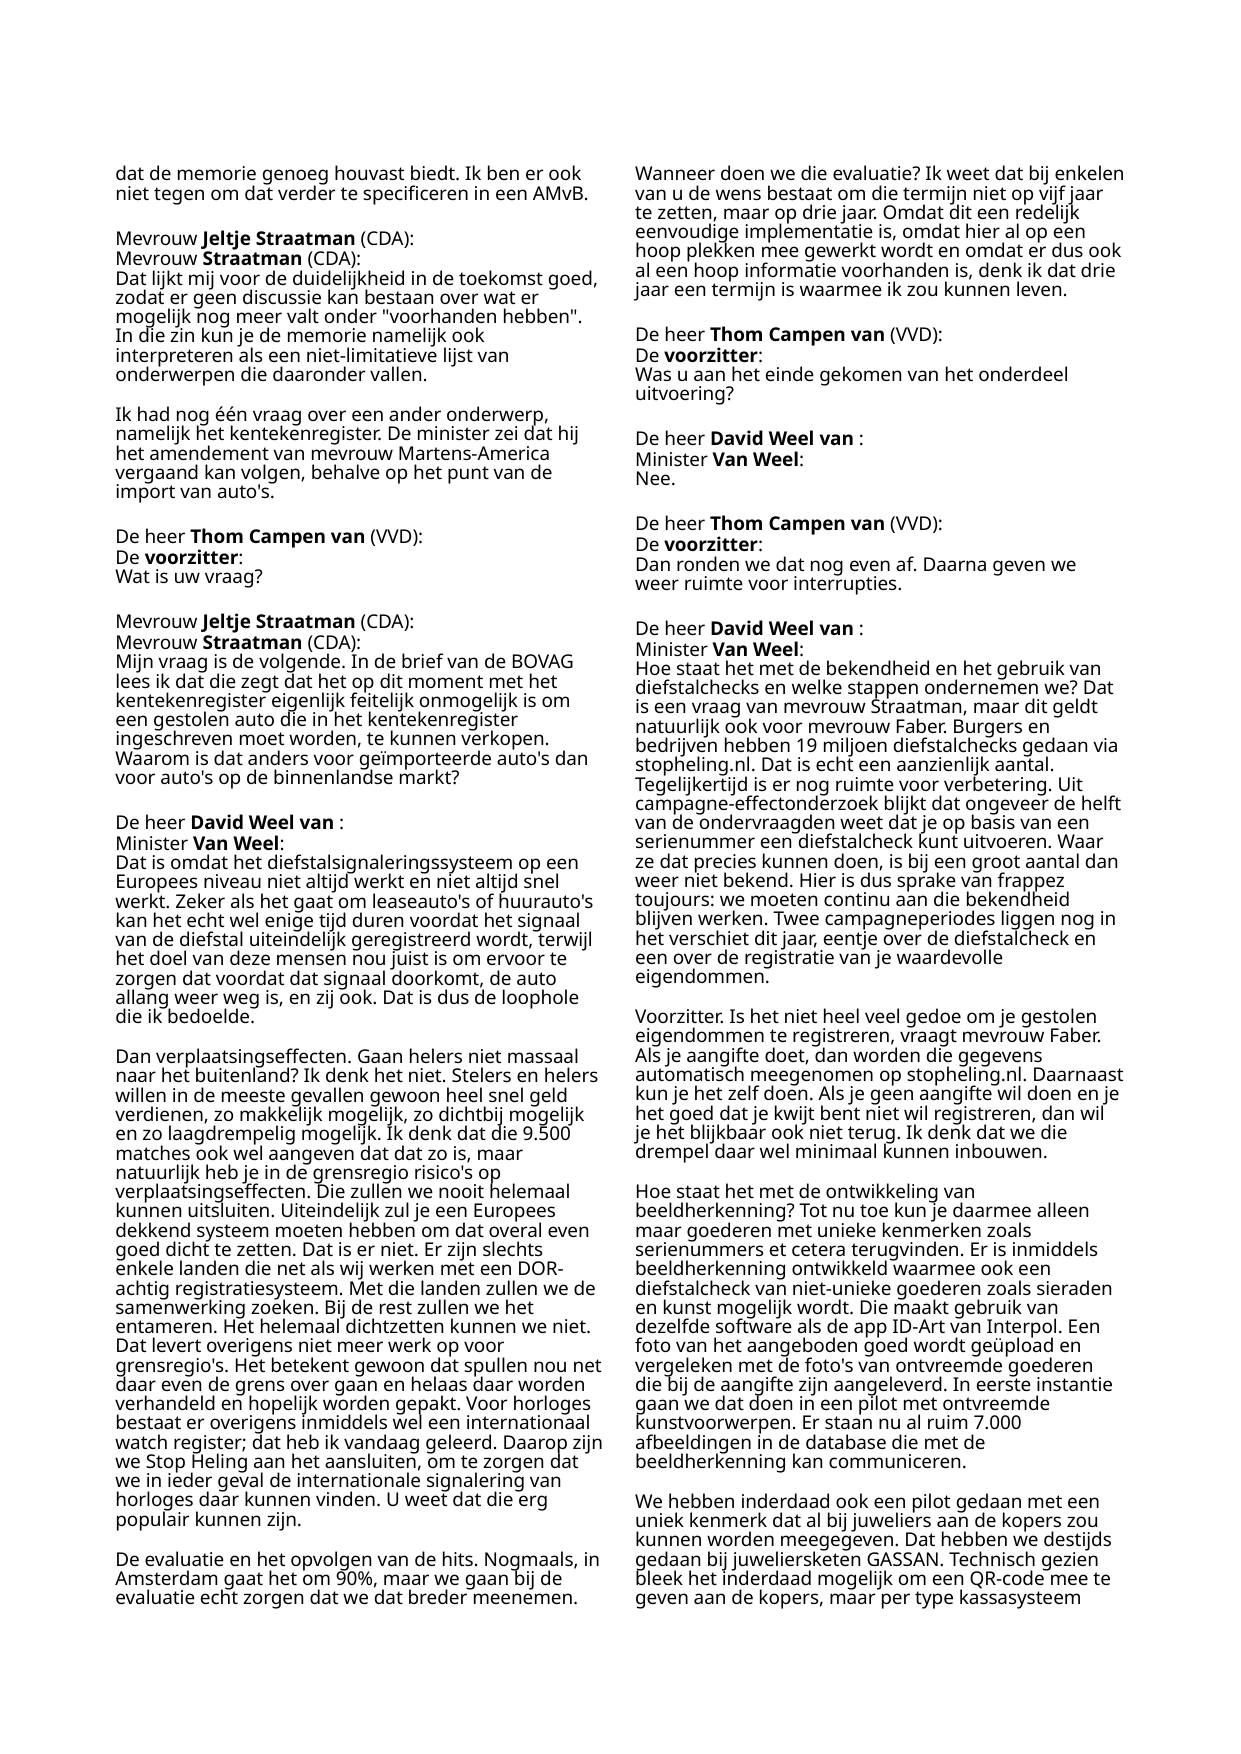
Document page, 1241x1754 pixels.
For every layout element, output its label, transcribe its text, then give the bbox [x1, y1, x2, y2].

text Hoe staat het met de ontwikkeling van beeldherkenning? Tot nu toe kun je daarmee alleen maar goederen met unieke kenmerken zoals serienummers et cetera terugvinden. Er is inmiddels beeldherkenning ontwikkeld waarmee ook een diefstalcheck van niet-unieke goederen zoals sieraden en kunst mogelijk wordt. Die maakt gebruik van dezelfde software als de app ID-Art van Interpol. Een foto van het aangeboden goed wordt geüpload en vergeleken met de foto's van ontvreemde goederen die bij de aangifte zijn aangeleverd. In eerste instantie gaan we dat doen in een pilot met ontvreemde kunstvoorwerpen. Er staan nu al ruim 7.000 afbeeldingen in de database die met de beeldherkenning kan communiceren. [635, 1183, 1125, 1472]
text Voorzitter. Is het niet heel veel gedoe om je gestolen eigendommen te registreren, vraagt mevrouw Faber. Als je aangifte doet, dan worden die gegevens automatisch meegenomen op stopheling.nl. Daarnaast kun je het zelf doen. Als je geen aangifte wil doen en je het goed dat je kwijt bent niet wil registreren, dan wil je het blijkbaar ook niet terug. Ik denk dat we die drempel daar wel minimaal kunnen inbouwen. [635, 1008, 1125, 1162]
text Mevrouw Jeltje Straatman (CDA): [115, 225, 605, 250]
text dat de memorie genoeg houvast biedt. Ik ben er ook niet tegen om dat verder te specificeren in een AMvB. [115, 165, 605, 204]
text De evaluatie en het opvolgen van de hits. Nogmaals, in Amsterdam gaat het om 90%, maar we gaan bij de evaluatie echt zorgen dat we dat breder meenemen. [115, 1551, 605, 1608]
text Mijn vraag is de volgende. In de brief van de BOVAG lees ik dat die zegt dat het op dit moment met het kentekenregister eigenlijk feitelijk onmogelijk is om een gestolen auto die in het kentekenregister ingeschreven moet worden, te kunnen verkopen. Waarom is dat anders voor geïmporteerde auto's dan voor auto's op de binnenlandse markt? [115, 653, 605, 788]
text Dan ronden we dat nog even af. Daarna geven we weer ruimte voor interrupties. [635, 556, 1125, 594]
text De heer David Weel van : [635, 615, 1125, 641]
text Ik had nog één vraag over een ander onderwerp, namelijk het kentekenregister. De minister zei dat hij het amendement van mevrouw Martens-America vergaand kan volgen, behalve op het punt van de import van auto's. [115, 406, 605, 502]
text De heer Thom Campen van (VVD): [635, 321, 1125, 347]
text Minister Van Weel: [635, 451, 1125, 470]
text Was u aan het einde gekomen van het onderdeel uitvoering? [635, 366, 1125, 404]
text Hoe staat het met de bekendheid en het gebruik van diefstalchecks en welke stappen ondernemen we? Dat is een vraag van mevrouw Straatman, maar dit geldt natuurlijk ook voor mevrouw Faber. Burgers en bedrijven hebben 19 miljoen diefstalchecks gedaan via stopheling.nl. Dat is echt een aanzienlijk aantal. Tegelijkertijd is er nog ruimte voor verbetering. Uit campagne-effectonderzoek blijkt dat ongeveer de helft van de ondervraagden weet dat je op basis van een serienummer een diefstalcheck kunt uitvoeren. Waar ze dat precies kunnen doen, is bij een groot aantal dan weer niet bekend. Hier is dus sprake van frappez toujours: we moeten continu aan die bekendheid blijven werken. Twee campagneperiodes liggen nog in het verschiet dit jaar, eentje over de diefstalcheck en een over de registratie van je waardevolle eigendommen. [635, 660, 1125, 987]
text Minister Van Weel: [115, 835, 605, 854]
text De heer Thom Campen van (VVD): [115, 523, 605, 549]
text Dat lijkt mij voor de duidelijkheid in de toekomst goed, zodat er geen discussie kan bestaan over wat er mogelijk nog meer valt onder "voorhanden hebben". In die zin kun je de memorie namelijk ook interpreteren als een niet-limitatieve lijst van onderwerpen die daaronder vallen. [115, 270, 605, 385]
text Minister Van Weel: [635, 641, 1125, 660]
text We hebben inderdaad ook een pilot gedaan met een uniek kenmerk dat al bij juweliers aan de kopers zou kunnen worden meegegeven. Dat hebben we destijds gedaan bij juweliersketen GASSAN. Technisch gezien bleek het inderdaad mogelijk om een QR-code mee te geven aan de kopers, maar per type kassasysteem [635, 1493, 1125, 1608]
text Dat is omdat het diefstalsignaleringssysteem op een Europees niveau niet altijd werkt en niet altijd snel werkt. Zeker als het gaat om leaseauto's of huurauto's kan het echt wel enige tijd duren voordat het signaal van de diefstal uiteindelijk geregistreerd wordt, terwijl het doel van deze mensen nou juist is om ervoor te zorgen dat voordat dat signaal doorkomt, de auto allang weer weg is, en zij ook. Dat is dus de loophole die ik bedoelde. [115, 854, 605, 1027]
text De heer Thom Campen van (VVD): [635, 511, 1125, 536]
text De voorzitter: [115, 549, 605, 568]
text De voorzitter: [635, 347, 1125, 366]
text Mevrouw Straatman (CDA): [115, 250, 605, 270]
text Mevrouw Jeltje Straatman (CDA): [115, 608, 605, 634]
text Nee. [635, 470, 1125, 490]
text Wat is uw vraag? [115, 568, 605, 587]
text De heer David Weel van : [635, 425, 1125, 451]
text Mevrouw Straatman (CDA): [115, 634, 605, 653]
text De voorzitter: [635, 536, 1125, 556]
text Dan verplaatsingseffecten. Gaan helers niet massaal naar het buitenland? Ik denk het niet. Stelers en helers willen in de meeste gevallen gewoon heel snel geld verdienen, zo makkelijk mogelijk, zo dichtbij mogelijk en zo laagdrempelig mogelijk. Ik denk dat die 9.500 matches ook wel aangeven dat dat zo is, maar natuurlijk heb je in de grensregio risico's op verplaatsingseffecten. Die zullen we nooit helemaal kunnen uitsluiten. Uiteindelijk zul je een Europees dekkend systeem moeten hebben om dat overal even goed dicht te zetten. Dat is er niet. Er zijn slechts enkele landen die net als wij werken met een DOR-achtig registratiesysteem. Met die landen zullen we de samenwerking zoeken. Bij de rest zullen we het entameren. Het helemaal dichtzetten kunnen we niet. Dat levert overigens niet meer werk op voor grensregio's. Het betekent gewoon dat spullen nou net daar even de grens over gaan en helaas daar worden verhandeld en hopelijk worden gepakt. Voor horloges bestaat er overigens inmiddels wel een internationaal watch register; dat heb ik vandaag geleerd. Daarop zijn we Stop Heling aan het aansluiten, om te zorgen dat we in ieder geval de internationale signalering van horloges daar kunnen vinden. U weet dat die erg populair kunnen zijn. [115, 1048, 605, 1530]
text Wanneer doen we die evaluatie? Ik weet dat bij enkelen van u de wens bestaat om die termijn niet op vijf jaar te zetten, maar op drie jaar. Omdat dit een redelijk eenvoudige implementatie is, omdat hier al op een hoop plekken mee gewerkt wordt en omdat er dus ook al een hoop informatie voorhanden is, denk ik dat drie jaar een termijn is waarmee ik zou kunnen leven. [635, 165, 1125, 300]
text De heer David Weel van : [115, 809, 605, 835]
